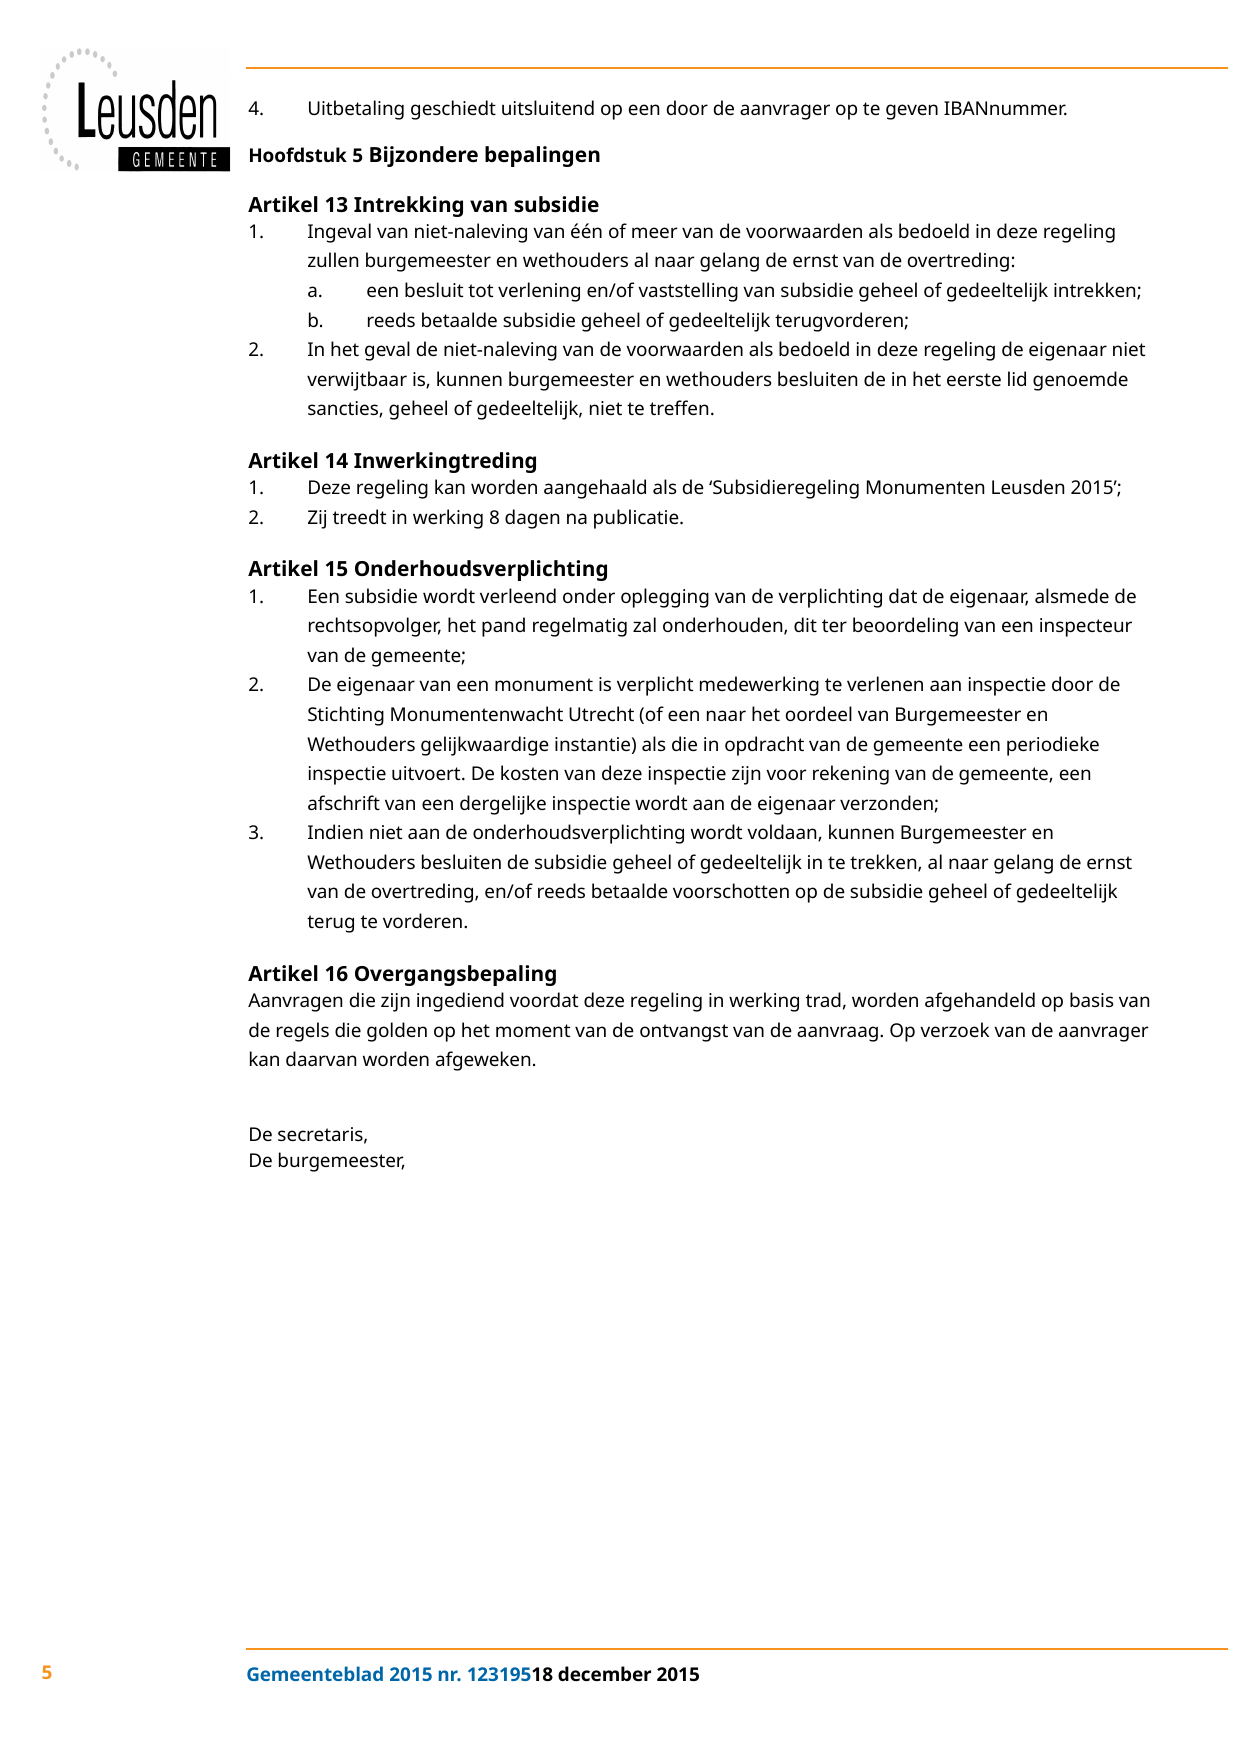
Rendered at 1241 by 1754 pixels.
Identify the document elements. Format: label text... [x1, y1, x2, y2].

list Deze regeling kan worden aangehaald als de ‘Subsidieregeling Monumenten Leusden 2015’; [248, 474, 1152, 500]
text Artikel 13 Intrekking van subsidie [248, 190, 1152, 218]
text Artikel 14 Inwerkingtreding [248, 446, 1152, 474]
list In het geval de niet-naleving van de voorwaarden als bedoeld in deze regeling de eigenaar niet verwijtbaar is, kunnen burgemeester en wethouders besluiten de in het eerste lid genoemde sancties, geheel of gedeeltelijk, niet te treffen. [248, 336, 1152, 421]
list Uitbetaling geschiedt uitsluitend op een door de aanvrager op te geven IBANnummer. [248, 95, 1152, 121]
list De eigenaar van een monument is verplicht medewerking te verlenen aan inspectie door de Stichting Monumentenwacht Utrecht (of een naar het oordeel van Burgemeester en Wethouders gelijkwaardige instantie) als die in opdracht van de gemeente een periodieke inspectie uitvoert. De kosten van deze inspectie zijn voor rekening van de gemeente, een afschrift van een dergelijke inspectie wordt aan de eigenaar verzonden; [248, 672, 1152, 816]
text De burgemeester, [248, 1147, 1152, 1173]
list Een subsidie wordt verleend onder oplegging van de verplichting dat de eigenaar, alsmede de rechtsopvolger, het pand regelmatig zal onderhouden, dit ter beoordeling van een inspecteur van de gemeente; [248, 583, 1152, 668]
list reeds betaalde subsidie geheel of gedeeltelijk terugvorderen; [307, 307, 1152, 333]
list Indien niet aan de onderhoudsverplichting wordt voldaan, kunnen Burgemeester en Wethouders besluiten de subsidie geheel of gedeeltelijk in te trekken, al naar gelang de ernst van de overtreding, en/of reeds betaalde voorschotten op de subsidie geheel of gedeeltelijk terug te vorderen. [248, 819, 1152, 934]
text Artikel 15 Onderhoudsverplichting [248, 554, 1152, 583]
list een besluit tot verlening en/of vaststelling van subsidie geheel of gedeeltelijk intrekken; [307, 277, 1152, 303]
list Ingeval van niet-naleving van één of meer van de voorwaarden als bedoeld in deze regeling zullen burgemeester en wethouders al naar gelang de ernst van de overtreding: [248, 218, 1152, 273]
text Artikel 16 Overgangsbepaling [248, 959, 1152, 987]
picture [41, 47, 231, 172]
text Hoofdstuk 5 Bijzondere bepalingen [248, 140, 1152, 169]
list Zij treedt in werking 8 dagen na publicatie. [248, 504, 1152, 530]
text De secretaris, [248, 1122, 1152, 1147]
text Aanvragen die zijn ingediend voordat deze regeling in werking trad, worden afgehandeld op basis van de regels die golden op het moment van de ontvangst van de aanvraag. Op verzoek van de aanvrager kan daarvan worden afgeweken. [248, 987, 1152, 1072]
